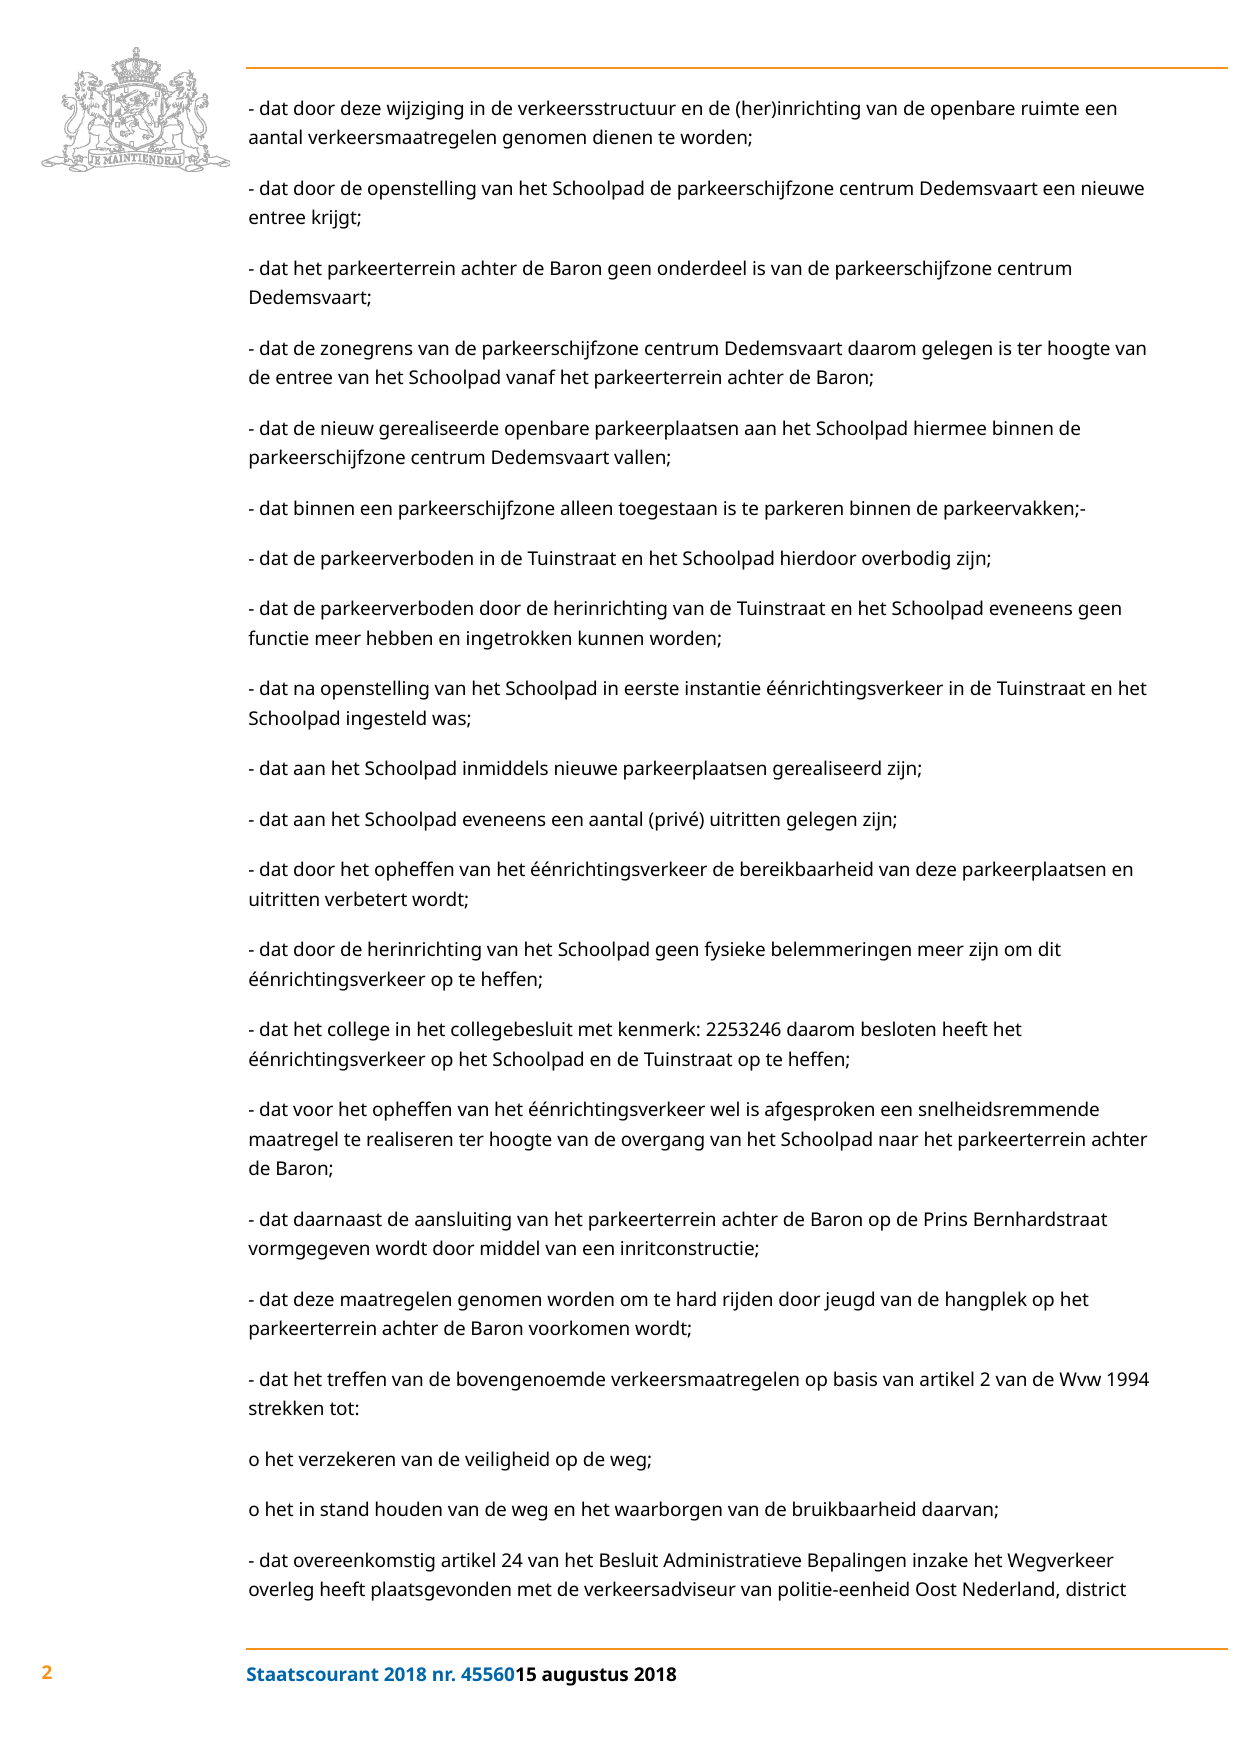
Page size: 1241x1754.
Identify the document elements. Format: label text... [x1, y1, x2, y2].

text - dat daarnaast de aansluiting van het parkeerterrein achter de Baron op de Prins Bernhardstraat vormgegeven wordt door middel van een inritconstructie; [248, 1206, 1152, 1261]
text - dat overeenkomstig artikel 24 van het Besluit Administratieve Bepalingen inzake het Wegverkeer overleg heeft plaatsgevonden met de verkeersadviseur van politie-eenheid Oost Nederland, district [248, 1547, 1152, 1602]
text - dat het college in het collegebesluit met kenmerk: 2253246 daarom besloten heeft het éénrichtingsverkeer op het Schoolpad en de Tuinstraat op te heffen; [248, 1016, 1152, 1072]
text - dat door het opheffen van het éénrichtingsverkeer de bereikbaarheid van deze parkeerplaatsen en uitritten verbetert wordt; [248, 856, 1152, 912]
text - dat door de herinrichting van het Schoolpad geen fysieke belemmeringen meer zijn om dit éénrichtingsverkeer op te heffen; [248, 936, 1152, 992]
text - dat aan het Schoolpad inmiddels nieuwe parkeerplaatsen gerealiseerd zijn; [248, 756, 1152, 781]
text - dat binnen een parkeerschijfzone alleen toegestaan is te parkeren binnen de parkeervakken;- [248, 495, 1152, 521]
text - dat deze maatregelen genomen worden om te hard rijden door jeugd van de hangplek op het parkeerterrein achter de Baron voorkomen wordt; [248, 1286, 1152, 1341]
picture [41, 47, 231, 172]
text o het in stand houden van de weg en het waarborgen van de bruikbaarheid daarvan; [248, 1496, 1152, 1522]
text - dat de zonegrens van de parkeerschijfzone centrum Dedemsvaart daarom gelegen is ter hoogte van de entree van het Schoolpad vanaf het parkeerterrein achter de Baron; [248, 335, 1152, 390]
text - dat aan het Schoolpad eveneens een aantal (privé) uitritten gelegen zijn; [248, 806, 1152, 832]
text - dat de parkeerverboden door de herinrichting van de Tuinstraat en het Schoolpad eveneens geen functie meer hebben en ingetrokken kunnen worden; [248, 596, 1152, 651]
text - dat de parkeerverboden in de Tuinstraat en het Schoolpad hierdoor overbodig zijn; [248, 545, 1152, 571]
text - dat na openstelling van het Schoolpad in eerste instantie éénrichtingsverkeer in de Tuinstraat en het Schoolpad ingesteld was; [248, 676, 1152, 731]
text - dat door deze wijziging in de verkeersstructuur en de (her)inrichting van de openbare ruimte een aantal verkeersmaatregelen genomen dienen te worden; [248, 95, 1152, 150]
text - dat het parkeerterrein achter de Baron geen onderdeel is van de parkeerschijfzone centrum Dedemsvaart; [248, 255, 1152, 310]
text o het verzekeren van de veiligheid op de weg; [248, 1446, 1152, 1472]
text - dat voor het opheffen van het éénrichtingsverkeer wel is afgesproken een snelheidsremmende maatregel te realiseren ter hoogte van de overgang van het Schoolpad naar het parkeerterrein achter de Baron; [248, 1096, 1152, 1181]
text - dat de nieuw gerealiseerde openbare parkeerplaatsen aan het Schoolpad hiermee binnen de parkeerschijfzone centrum Dedemsvaart vallen; [248, 415, 1152, 470]
text - dat door de openstelling van het Schoolpad de parkeerschijfzone centrum Dedemsvaart een nieuwe entree krijgt; [248, 175, 1152, 230]
text - dat het treffen van de bovengenoemde verkeersmaatregelen op basis van artikel 2 van de Wvw 1994 strekken tot: [248, 1366, 1152, 1421]
